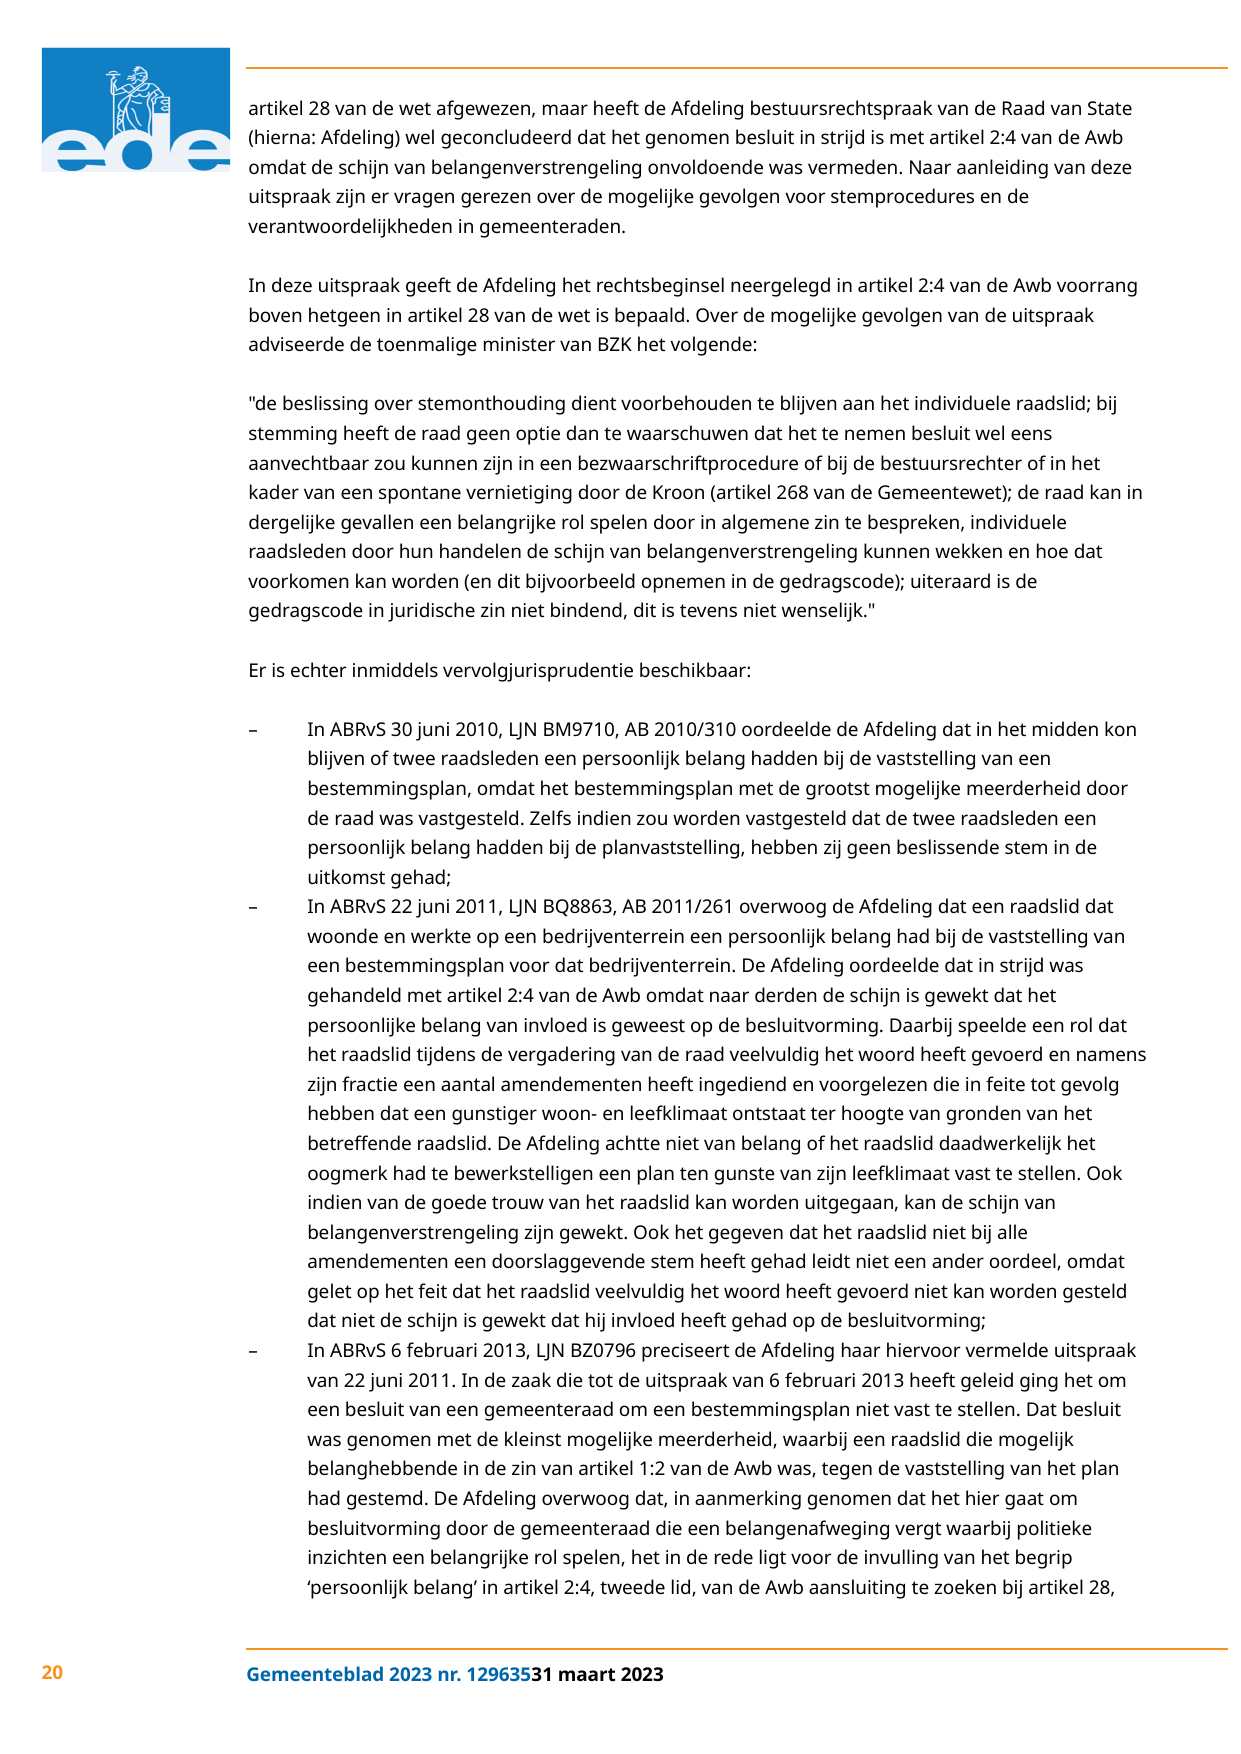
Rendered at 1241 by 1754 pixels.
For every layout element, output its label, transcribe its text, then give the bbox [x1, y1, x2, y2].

text "de beslissing over stemonthouding dient voorbehouden te blijven aan het individuele raadslid; bij stemming heeft de raad geen optie dan te waarschuwen dat het te nemen besluit wel eens aanvechtbaar zou kunnen zijn in een bezwaarschriftprocedure of bij de bestuursrechter of in het kader van een spontane vernietiging door de Kroon (artikel 268 van de Gemeentewet); de raad kan in dergelijke gevallen een belangrijke rol spelen door in algemene zin te bespreken, individuele raadsleden door hun handelen de schijn van belangenverstrengeling kunnen wekken en hoe dat voorkomen kan worden (en dit bijvoorbeeld opnemen in de gedragscode); uiteraard is de gedragscode in juridische zin niet bindend, dit is tevens niet wenselijk." [248, 391, 1152, 623]
list In ABRvS 22 juni 2011, LJN BQ8863, AB 2011/261 overwoog de Afdeling dat een raadslid dat woonde en werkte op een bedrijventerrein een persoonlijk belang had bij de vaststelling van een bestemmingsplan voor dat bedrijventerrein. De Afdeling oordeelde dat in strijd was gehandeld met artikel 2:4 van de Awb omdat naar derden de schijn is gewekt dat het persoonlijke belang van invloed is geweest op de besluitvorming. Daarbij speelde een rol dat het raadslid tijdens de vergadering van de raad veelvuldig het woord heeft gevoerd en namens zijn fractie een aantal amendementen heeft ingediend en voorgelezen die in feite tot gevolg hebben dat een gunstiger woon- en leefklimaat ontstaat ter hoogte van gronden van het betreffende raadslid. De Afdeling achtte niet van belang of het raadslid daadwerkelijk het oogmerk had te bewerkstelligen een plan ten gunste van zijn leefklimaat vast te stellen. Ook indien van de goede trouw van het raadslid kan worden uitgegaan, kan de schijn van belangenverstrengeling zijn gewekt. Ook het gegeven dat het raadslid niet bij alle amendementen een doorslaggevende stem heeft gehad leidt niet een ander oordeel, omdat gelet op het feit dat het raadslid veelvuldig het woord heeft gevoerd niet kan worden gesteld dat niet de schijn is gewekt dat hij invloed heeft gehad op de besluitvorming; [248, 893, 1152, 1333]
list In ABRvS 6 februari 2013, LJN BZ0796 preciseert de Afdeling haar hiervoor vermelde uitspraak van 22 juni 2011. In de zaak die tot de uitspraak van 6 februari 2013 heeft geleid ging het om een besluit van een gemeenteraad om een bestemmingsplan niet vast te stellen. Dat besluit was genomen met de kleinst mogelijke meerderheid, waarbij een raadslid die mogelijk belanghebbende in de zin van artikel 1:2 van de Awb was, tegen de vaststelling van het plan had gestemd. De Afdeling overwoog dat, in aanmerking genomen dat het hier gaat om besluitvorming door de gemeenteraad die een belangenafweging vergt waarbij politieke inzichten een belangrijke rol spelen, het in de rede ligt voor de invulling van het begrip ‘persoonlijk belang’ in artikel 2:4, tweede lid, van de Awb aansluiting te zoeken bij artikel 28, [248, 1337, 1152, 1600]
text In deze uitspraak geeft de Afdeling het rechtsbeginsel neergelegd in artikel 2:4 van de Awb voorrang boven hetgeen in artikel 28 van de wet is bepaald. Over de mogelijke gevolgen van de uitspraak adviseerde de toenmalige minister van BZK het volgende: [248, 272, 1152, 357]
list In ABRvS 30 juni 2010, LJN BM9710, AB 2010/310 oordeelde de Afdeling dat in het midden kon blijven of twee raadsleden een persoonlijk belang hadden bij de vaststelling van een bestemmingsplan, omdat het bestemmingsplan met de grootst mogelijke meerderheid door de raad was vastgesteld. Zelfs indien zou worden vastgesteld dat de twee raadsleden een persoonlijk belang hadden bij de planvaststelling, hebben zij geen beslissende stem in de uitkomst gehad; [248, 716, 1152, 890]
text artikel 28 van de wet afgewezen, maar heeft de Afdeling bestuursrechtspraak van de Raad van State (hierna: Afdeling) wel geconcludeerd dat het genomen besluit in strijd is met artikel 2:4 van de Awb omdat de schijn van belangenverstrengeling onvoldoende was vermeden. Naar aanleiding van deze uitspraak zijn er vragen gerezen over de mogelijke gevolgen voor stemprocedures en de verantwoordelijkheden in gemeenteraden. [248, 95, 1152, 239]
picture [41, 47, 231, 172]
text Er is echter inmiddels vervolgjurisprudentie beschikbaar: [248, 657, 1152, 683]
